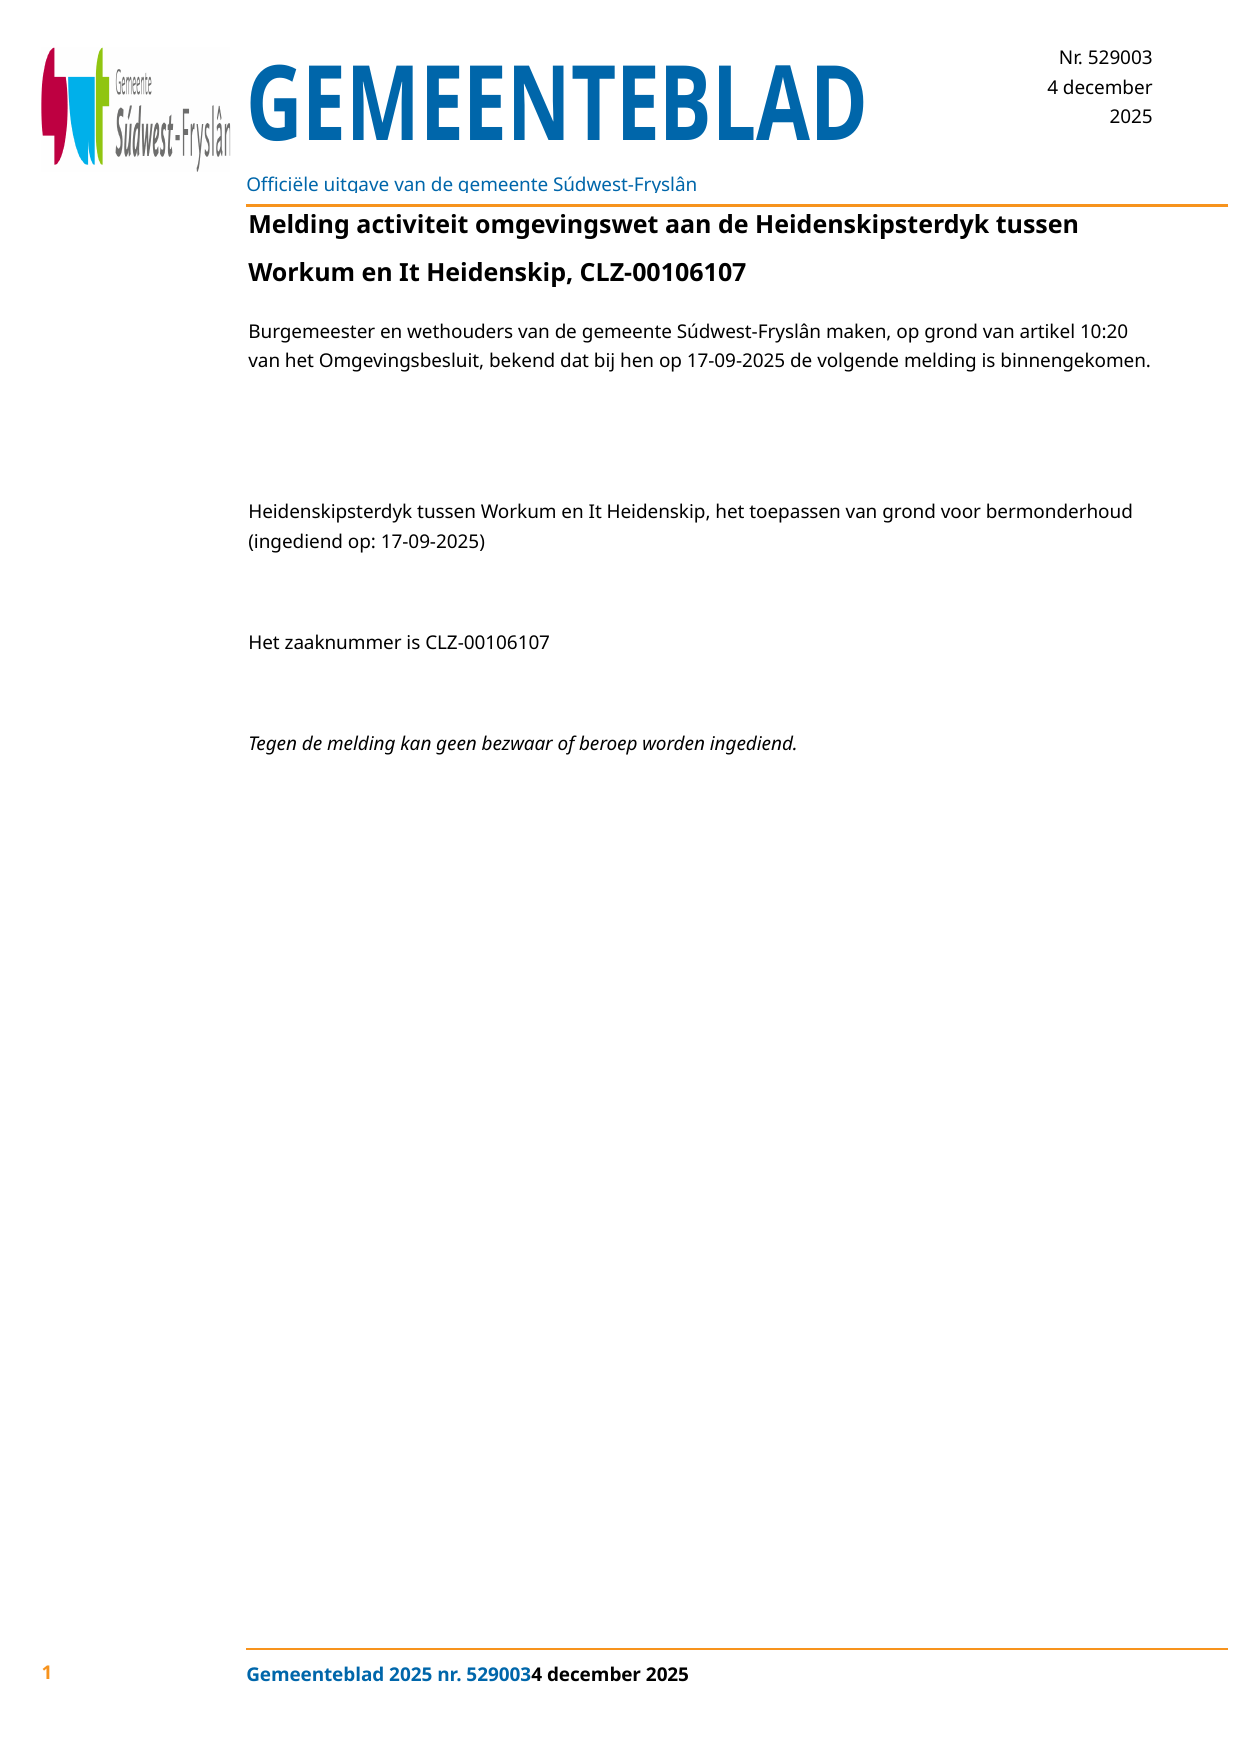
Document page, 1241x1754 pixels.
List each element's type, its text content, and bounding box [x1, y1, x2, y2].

text Tegen de melding kan geen bezwaar of beroep worden ingediend. [248, 730, 1152, 756]
text Burgemeester en wethouders van de gemeente Súdwest-Fryslân maken, op grond van artikel 10:20 van het Omgevingsbesluit, bekend dat bij hen op 17-09-2025 de volgende melding is binnengekomen. [248, 318, 1152, 373]
text Melding activiteit omgevingswet aan de Heidenskipsterdyk tussen Workum en It Heidenskip, CLZ-00106107 [248, 207, 1152, 288]
picture [41, 47, 231, 172]
text Het zaaknummer is CLZ-00106107 [248, 629, 1152, 655]
text Heidenskipsterdyk tussen Workum en It Heidenskip, het toepassen van grond voor bermonderhoud (ingediend op: 17-09-2025) [248, 499, 1152, 554]
